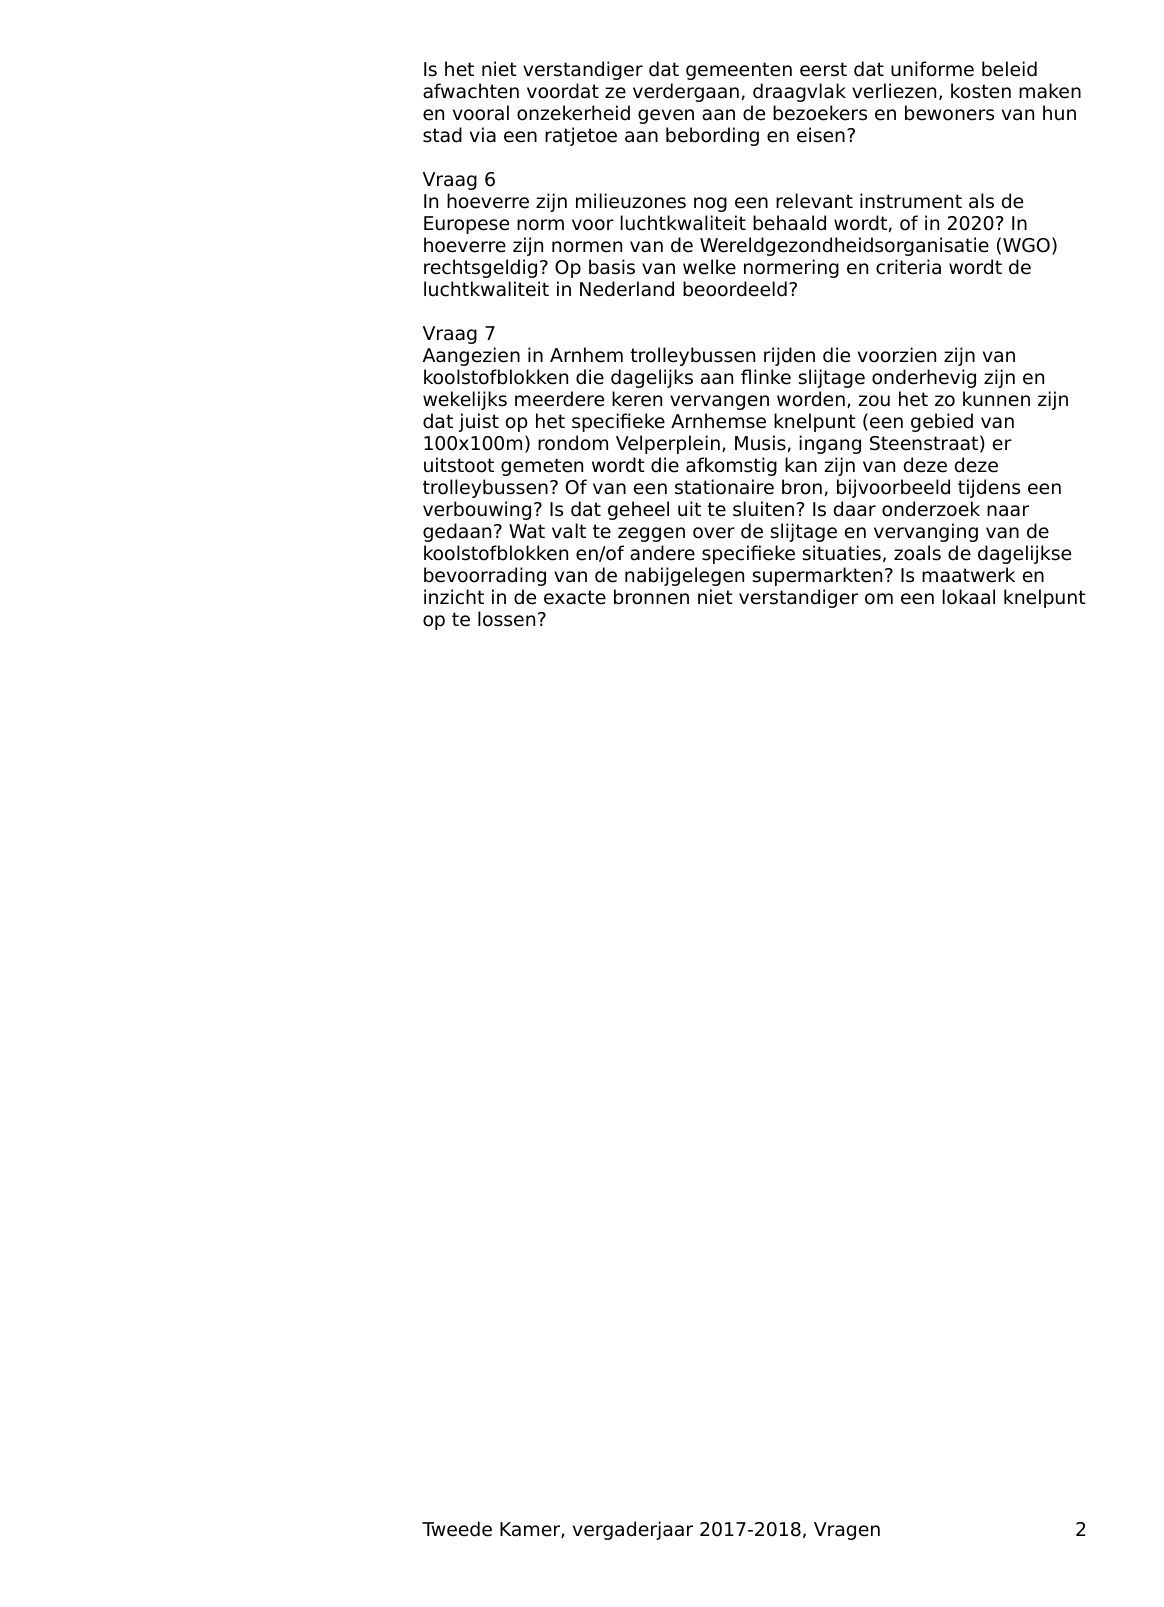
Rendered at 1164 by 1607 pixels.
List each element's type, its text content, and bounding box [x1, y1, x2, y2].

text Is het niet verstandiger dat gemeenten eerst dat uniforme beleid afwachten voordat ze verdergaan, draagvlak verliezen, kosten maken en vooral onzekerheid geven aan de bezoekers en bewoners van hun stad via een ratjetoe aan bebording en eisen? [422, 59, 1087, 147]
text Aangezien in Arnhem trolleybussen rijden die voorzien zijn van koolstofblokken die dagelijks aan flinke slijtage onderhevig zijn en wekelijks meerdere keren vervangen worden, zou het zo kunnen zijn dat juist op het specifieke Arnhemse knelpunt (een gebied van 100x100m) rondom Velperplein, Musis, ingang Steenstraat) er uitstoot gemeten wordt die afkomstig kan zijn van deze deze trolleybussen? Of van een stationaire bron, bijvoorbeeld tijdens een verbouwing? Is dat geheel uit te sluiten? Is daar onderzoek naar gedaan? Wat valt te zeggen over de slijtage en vervanging van de koolstofblokken en/of andere specifieke situaties, zoals de dagelijkse bevoorrading van de nabijgelegen supermarkten? Is maatwerk en inzicht in de exacte bronnen niet verstandiger om een lokaal knelpunt op te lossen? [422, 345, 1087, 631]
text In hoeverre zijn milieuzones nog een relevant instrument als de Europese norm voor luchtkwaliteit behaald wordt, of in 2020? In hoeverre zijn normen van de Wereldgezondheidsorganisatie (WGO) rechtsgeldig? Op basis van welke normering en criteria wordt de luchtkwaliteit in Nederland beoordeeld? [422, 191, 1087, 301]
text Vraag 6 [422, 169, 1087, 191]
text Vraag 7 [422, 323, 1087, 345]
